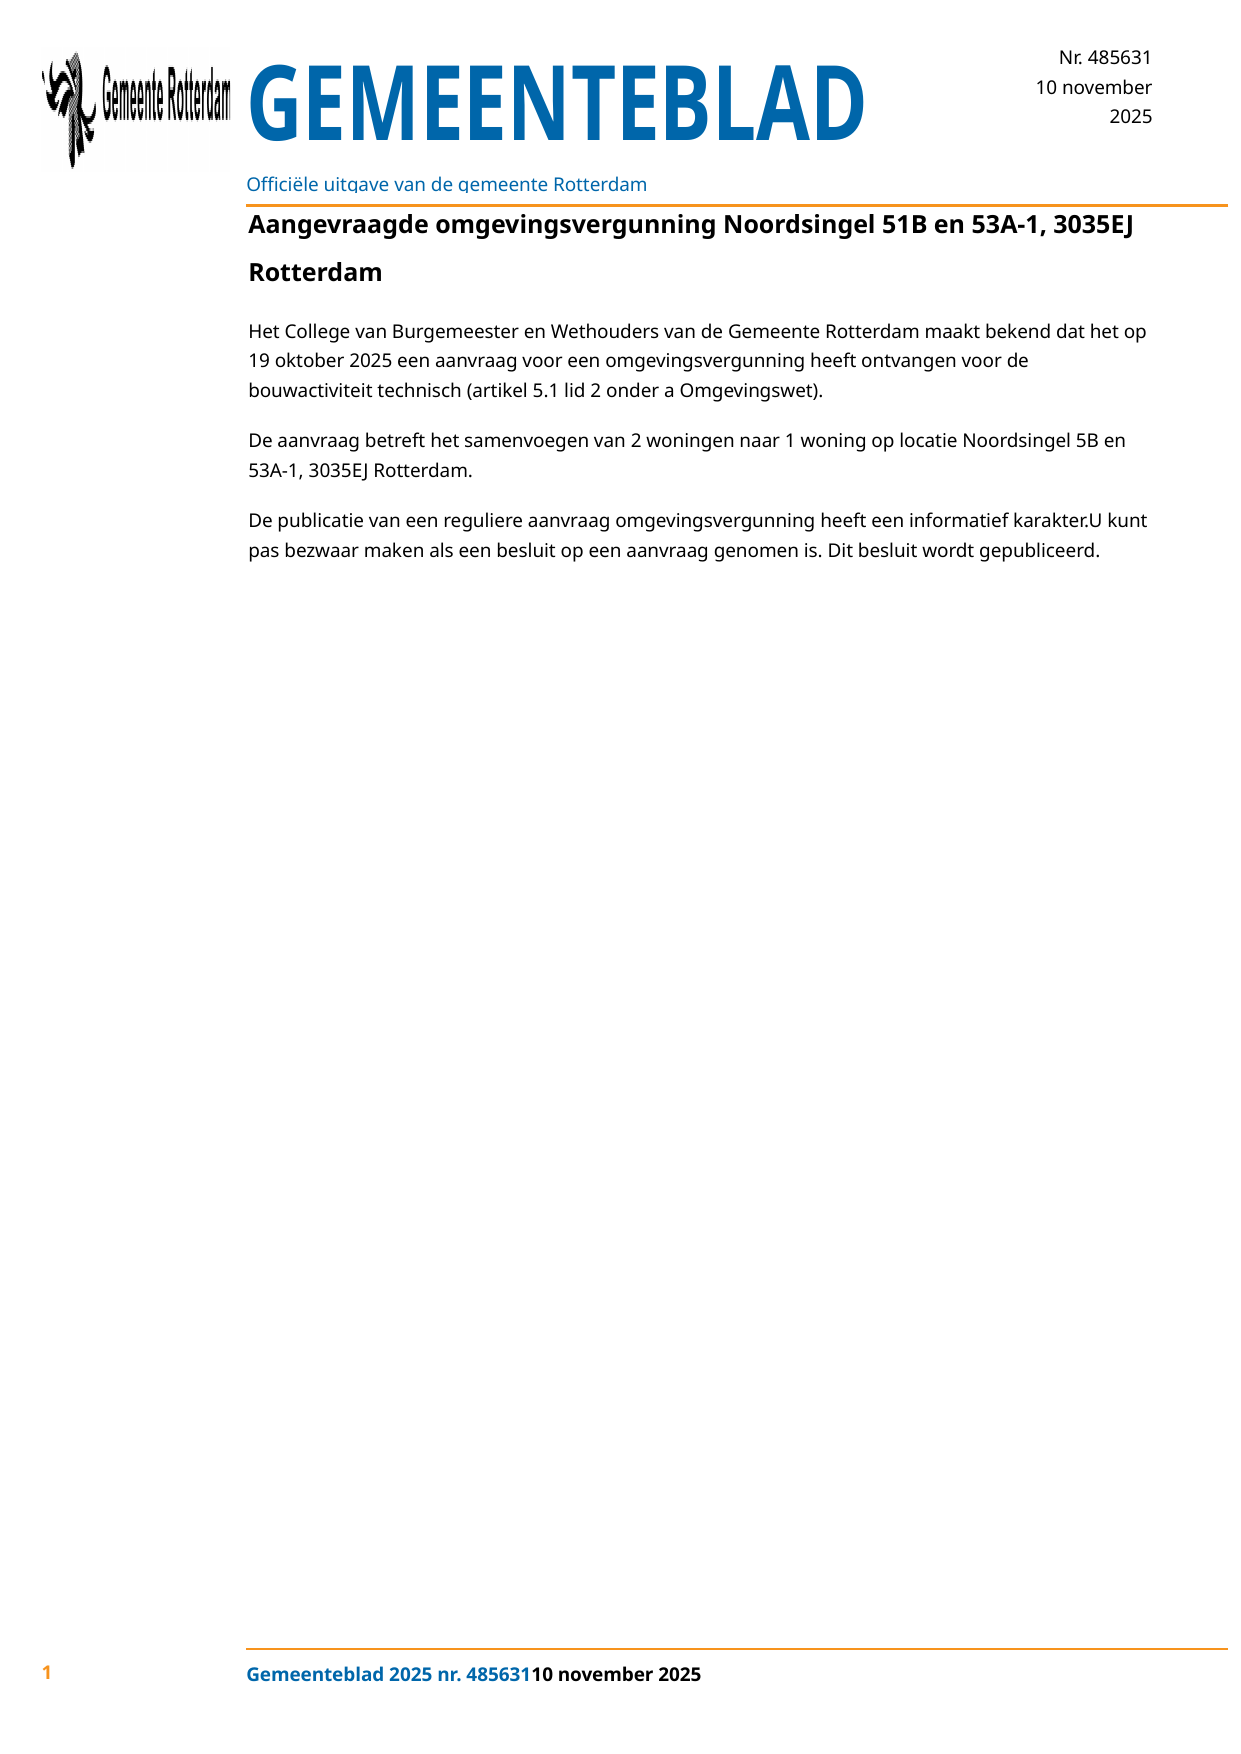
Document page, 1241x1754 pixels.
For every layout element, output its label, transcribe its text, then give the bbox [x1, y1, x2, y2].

text De publicatie van een reguliere aanvraag omgevingsvergunning heeft een informatief karakter.U kunt pas bezwaar maken als een besluit op een aanvraag genomen is. Dit besluit wordt gepubliceerd. [248, 507, 1152, 563]
text De aanvraag betreft het samenvoegen van 2 woningen naar 1 woning op locatie Noordsingel 5B en 53A-1, 3035EJ Rotterdam. [248, 427, 1152, 483]
text Aangevraagde omgevingsvergunning Noordsingel 51B en 53A-1, 3035EJ Rotterdam [248, 207, 1152, 288]
picture [41, 47, 231, 172]
text Het College van Burgemeester en Wethouders van de Gemeente Rotterdam maakt bekend dat het op 19 oktober 2025 een aanvraag voor een omgevingsvergunning heeft ontvangen voor de bouwactiviteit technisch (artikel 5.1 lid 2 onder a Omgevingswet). [248, 318, 1152, 403]
